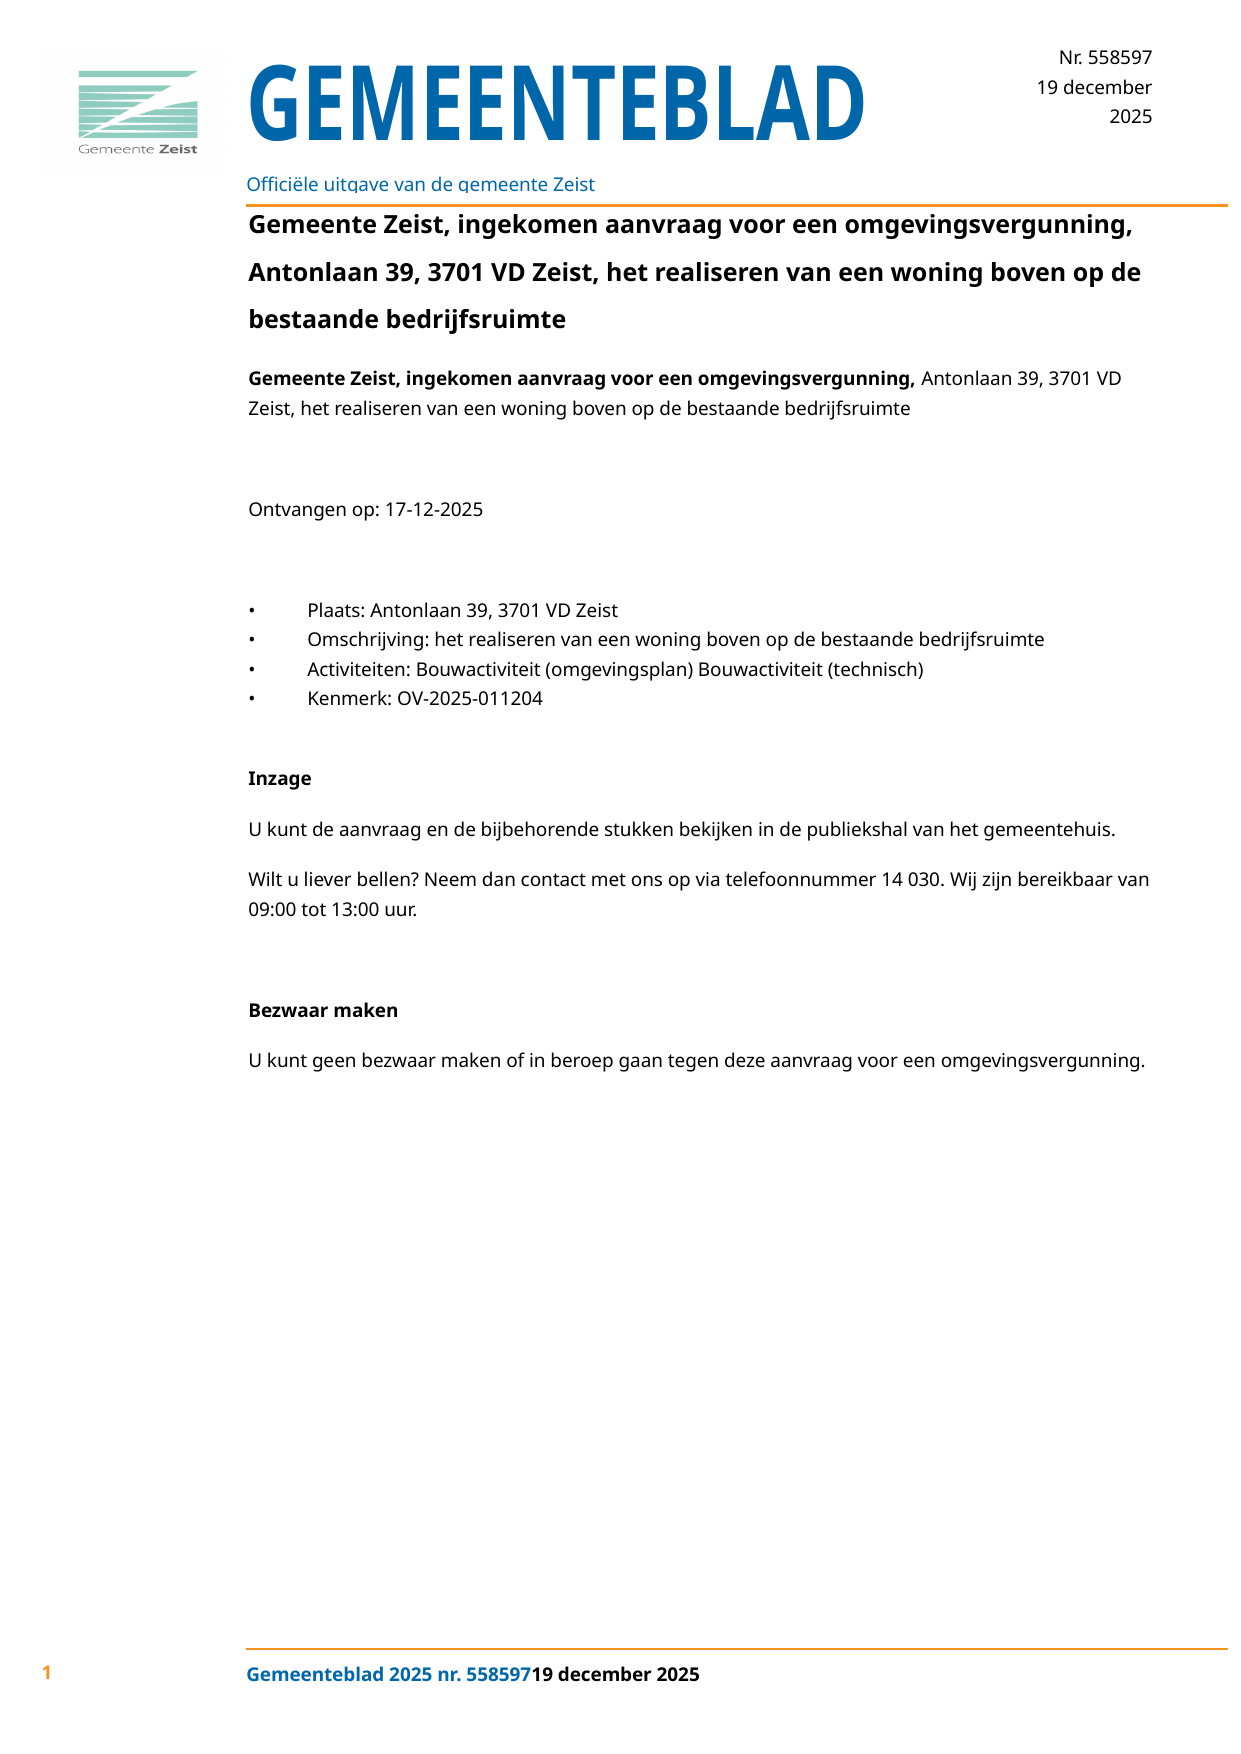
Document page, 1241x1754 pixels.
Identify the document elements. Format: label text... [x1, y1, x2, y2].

list Omschrijving: het realiseren van een woning boven op de bestaande bedrijfsruimte [248, 626, 1152, 652]
text Gemeente Zeist, ingekomen aanvraag voor een omgevingsvergunning, Antonlaan 39, 3701 VD Zeist, het realiseren van een woning boven op de bestaande bedrijfsruimte [248, 207, 1152, 336]
text Gemeente Zeist, ingekomen aanvraag voor een omgevingsvergunning, Antonlaan 39, 3701 VD Zeist, het realiseren van een woning boven op de bestaande bedrijfsruimte [248, 366, 1152, 421]
text U kunt geen bezwaar maken of in beroep gaan tegen deze aanvraag voor een omgevingsvergunning. [248, 1047, 1152, 1073]
text Inzage [248, 766, 1152, 791]
text Ontvangen op: 17-12-2025 [248, 496, 1152, 522]
text Wilt u liever bellen? Neem dan contact met ons op via telefoonnummer 14 030. Wij zijn bereikbaar van 09:00 tot 13:00 uur. [248, 866, 1152, 922]
list Kenmerk: OV-2025-011204 [248, 686, 1152, 711]
list Activiteiten: Bouwactiviteit (omgevingsplan) Bouwactiviteit (technisch) [248, 656, 1152, 682]
text Bezwaar maken [248, 997, 1152, 1022]
text U kunt de aanvraag en de bijbehorende stukken bekijken in de publiekshal van het gemeentehuis. [248, 816, 1152, 842]
list Plaats: Antonlaan 39, 3701 VD Zeist [248, 597, 1152, 622]
picture [41, 47, 231, 172]
